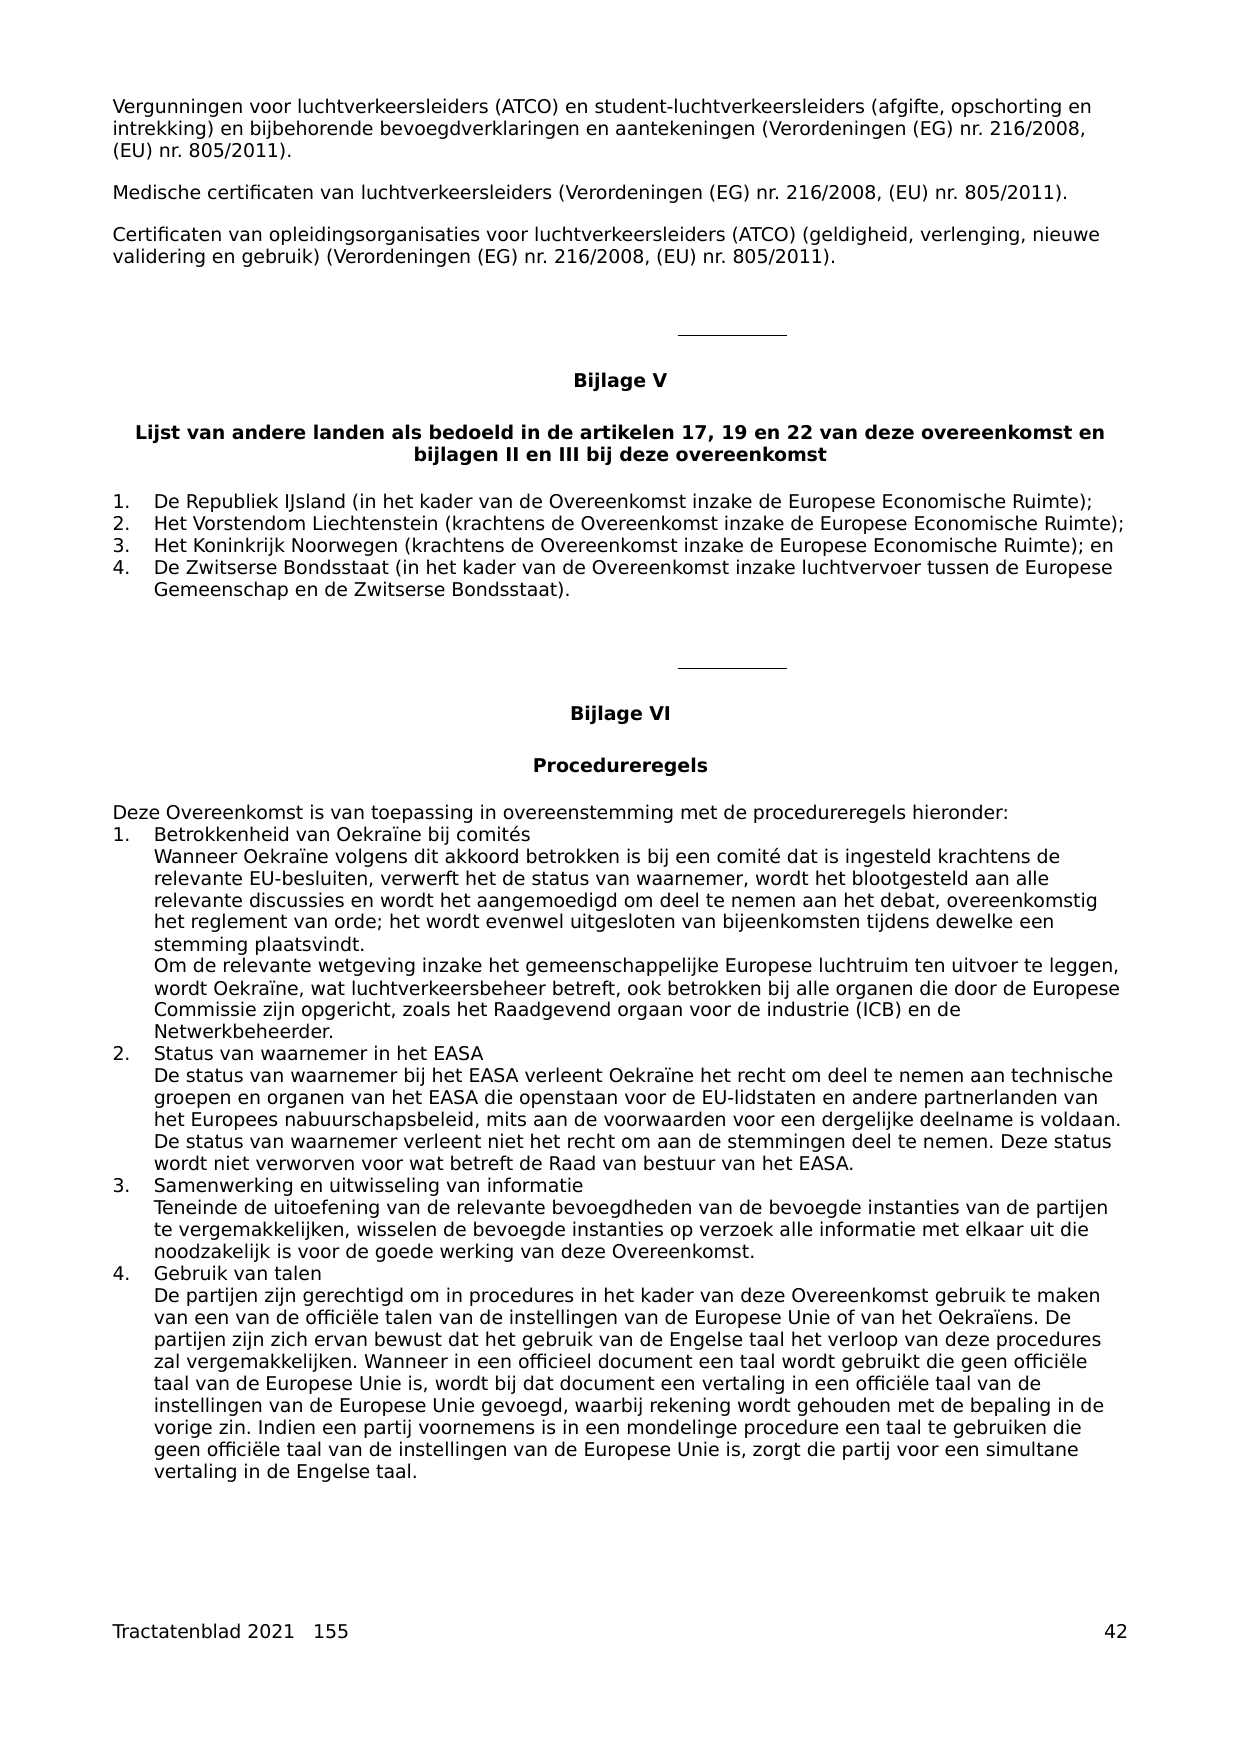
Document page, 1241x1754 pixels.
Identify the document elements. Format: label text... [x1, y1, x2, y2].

text 2. Het Vorstendom Liechtenstein (krachtens de Overeenkomst inzake de Europese Economische Ruimte); [112, 513, 1128, 535]
text Medische certificaten van luchtverkeersleiders (Verordeningen (EG) nr. 216/2008, (EU) nr. 805/2011). [112, 182, 1128, 204]
text 4. De Zwitserse Bondsstaat (in het kader van de Overeenkomst inzake luchtvervoer tussen de Europese Gemeenschap en de Zwitserse Bondsstaat). [112, 557, 1128, 601]
text De partijen zijn gerechtigd om in procedures in het kader van deze Overeenkomst gebruik te maken van een van de officiële talen van de instellingen van de Europese Unie of van het Oekraïens. De partijen zijn zich ervan bewust dat het gebruik van de Engelse taal het verloop van deze procedures zal vergemakkelijken. Wanneer in een officieel document een taal wordt gebruikt die geen officiële taal van de Europese Unie is, wordt bij dat document een vertaling in een officiële taal van de instellingen van de Europese Unie gevoegd, waarbij rekening wordt gehouden met de bepaling in de vorige zin. Indien een partij voornemens is in een mondelinge procedure een taal te gebruiken die geen officiële taal van de instellingen van de Europese Unie is, zorgt die partij voor een simultane vertaling in de Engelse taal. [153, 1285, 1128, 1483]
text 2. Status van waarnemer in het EASA [112, 1043, 1128, 1065]
text Teneinde de uitoefening van de relevante bevoegdheden van de bevoegde instanties van de partijen te vergemakkelijken, wisselen de bevoegde instanties op verzoek alle informatie met elkaar uit die noodzakelijk is voor de goede werking van deze Overeenkomst. [153, 1197, 1128, 1263]
text Vergunningen voor luchtverkeersleiders (ATCO) en student-luchtverkeersleiders (afgifte, opschorting en intrekking) en bijbehorende bevoegdverklaringen en aantekeningen (Verordeningen (EG) nr. 216/2008, (EU) nr. 805/2011). [112, 96, 1128, 162]
text Certificaten van opleidingsorganisaties voor luchtverkeersleiders (ATCO) (geldigheid, verlenging, nieuwe validering en gebruik) (Verordeningen (EG) nr. 216/2008, (EU) nr. 805/2011). [112, 224, 1128, 268]
text 3. Samenwerking en uitwisseling van informatie [112, 1175, 1128, 1197]
text 1. De Republiek IJsland (in het kader van de Overeenkomst inzake de Europese Economische Ruimte); [112, 491, 1128, 513]
subtitle Bijlage VI [112, 703, 1128, 724]
text 4. Gebruik van talen [112, 1263, 1128, 1285]
subtitle Procedureregels [112, 754, 1128, 777]
text Deze Overeenkomst is van toepassing in overeenstemming met de procedureregels hieronder: [112, 802, 1128, 823]
text 3. Het Koninkrijk Noorwegen (krachtens de Overeenkomst inzake de Europese Economische Ruimte); en [112, 535, 1128, 557]
text 1. Betrokkenheid van Oekraïne bij comités [112, 823, 1128, 846]
subtitle Bijlage V [112, 370, 1128, 392]
subtitle Lijst van andere landen als bedoeld in de artikelen 17, 19 en 22 van deze overeenkomst en bijlagen II en III bij deze overeenkomst [112, 422, 1128, 466]
text Om de relevante wetgeving inzake het gemeenschappelijke Europese luchtruim ten uitvoer te leggen, wordt Oekraïne, wat luchtverkeersbeheer betreft, ook betrokken bij alle organen die door de Europese Commissie zijn opgericht, zoals het Raadgevend orgaan voor de industrie (ICB) en de Netwerkbeheerder. [153, 955, 1128, 1043]
text Wanneer Oekraïne volgens dit akkoord betrokken is bij een comité dat is ingesteld krachtens de relevante EU-besluiten, verwerft het de status van waarnemer, wordt het blootgesteld aan alle relevante discussies en wordt het aangemoedigd om deel te nemen aan het debat, overeenkomstig het reglement van orde; het wordt evenwel uitgesloten van bijeenkomsten tijdens dewelke een stemming plaatsvindt. [153, 846, 1128, 955]
text De status van waarnemer bij het EASA verleent Oekraïne het recht om deel te nemen aan technische groepen en organen van het EASA die openstaan voor de EU-lidstaten en andere partnerlanden van het Europees nabuurschapsbeleid, mits aan de voorwaarden voor een dergelijke deelname is voldaan. De status van waarnemer verleent niet het recht om aan de stemmingen deel te nemen. Deze status wordt niet verworven voor wat betreft de Raad van bestuur van het EASA. [153, 1065, 1128, 1175]
